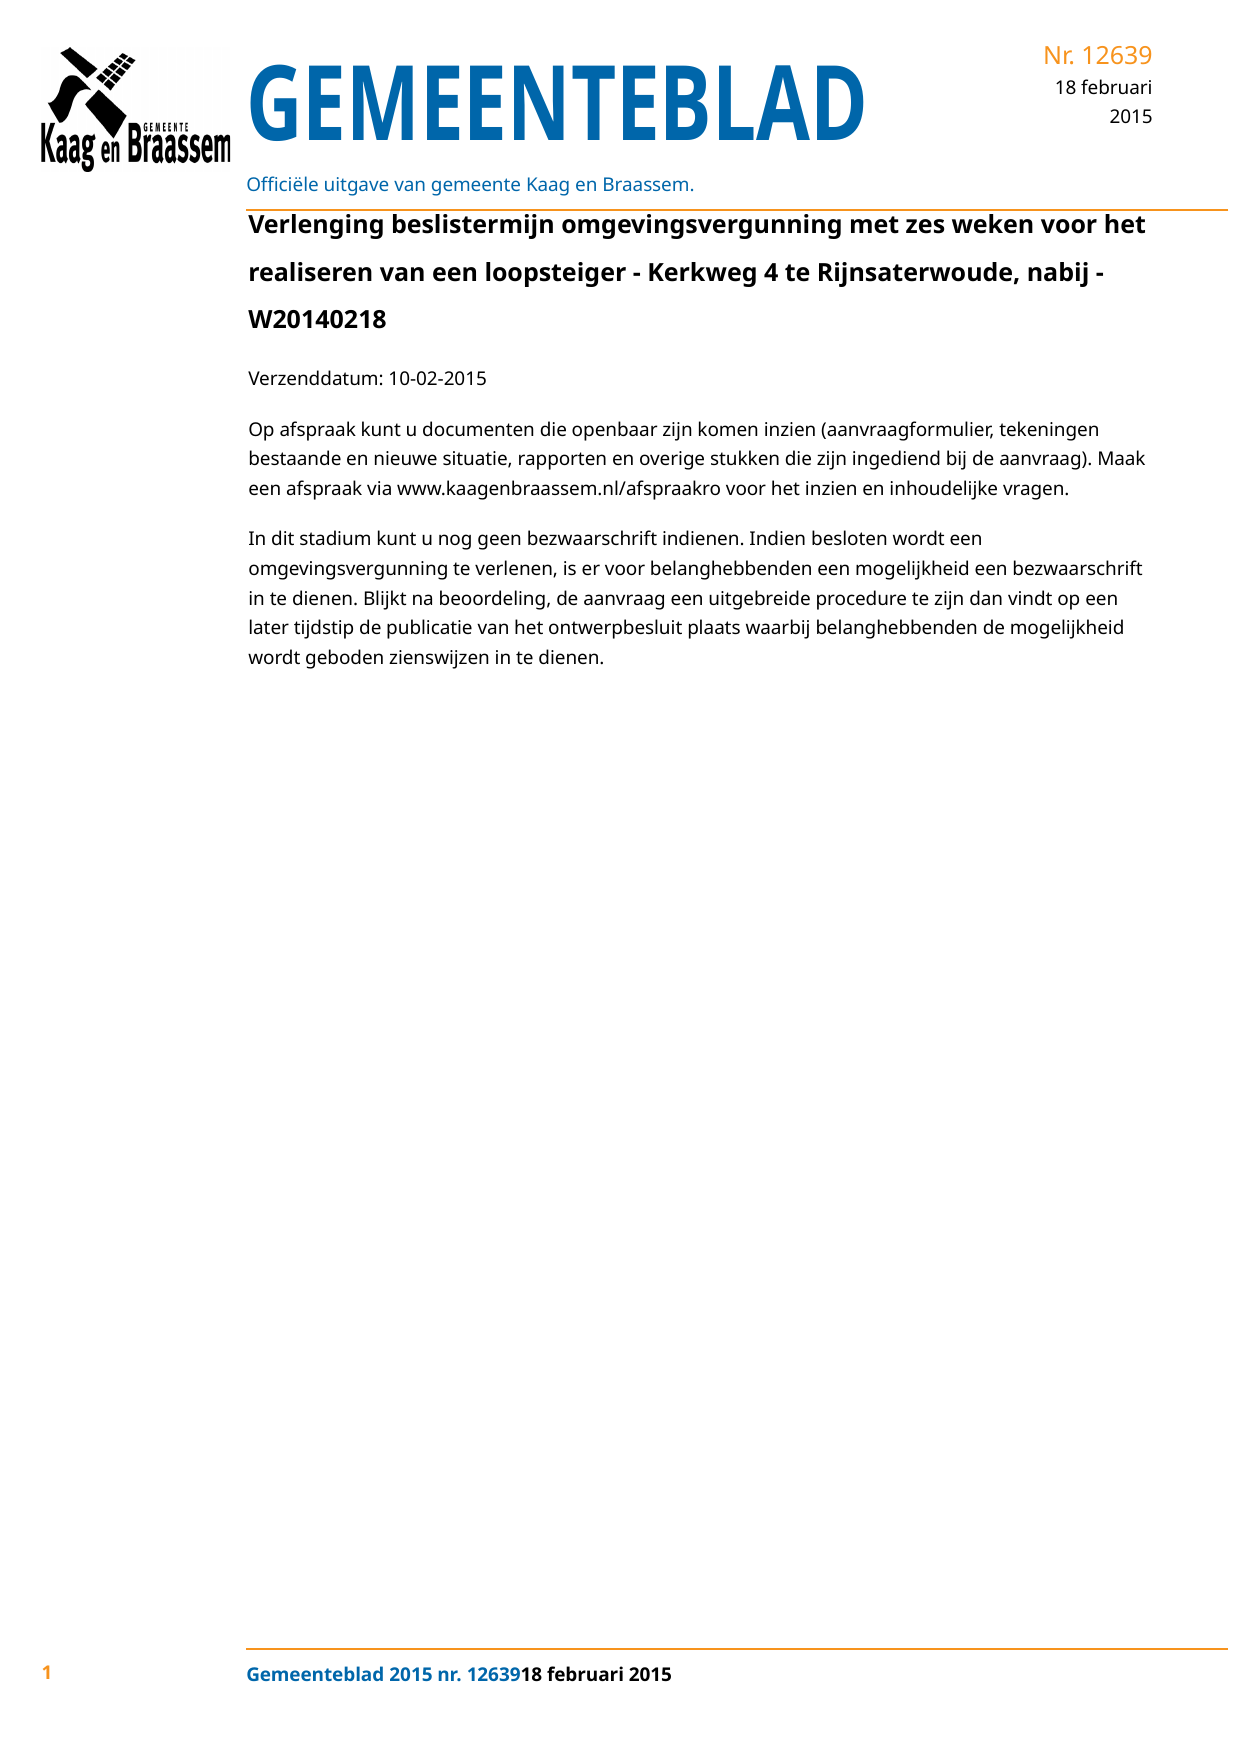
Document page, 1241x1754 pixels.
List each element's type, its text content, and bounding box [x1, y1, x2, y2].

text Op afspraak kunt u documenten die openbaar zijn komen inzien (aanvraagformulier, tekeningen bestaande en nieuwe situatie, rapporten en overige stukken die zijn ingediend bij de aanvraag). Maak een afspraak via www.kaagenbraassem.nl/afspraakro voor het inzien en inhoudelijke vragen. [248, 416, 1152, 501]
text Verzenddatum: 10-02-2015 [248, 366, 1152, 391]
text Verlenging beslistermijn omgevingsvergunning met zes weken voor het realiseren van een loopsteiger - Kerkweg 4 te Rijnsaterwoude, nabij - W20140218 [248, 211, 1152, 336]
text In dit stadium kunt u nog geen bezwaarschrift indienen. Indien besloten wordt een omgevingsvergunning te verlenen, is er voor belanghebbenden een mogelijkheid een bezwaarschrift in te dienen. Blijkt na beoordeling, de aanvraag een uitgebreide procedure te zijn dan vindt op een later tijdstip de publicatie van het ontwerpbesluit plaats waarbij belanghebbenden de mogelijkheid wordt geboden zienswijzen in te dienen. [248, 526, 1152, 669]
picture [41, 47, 231, 172]
